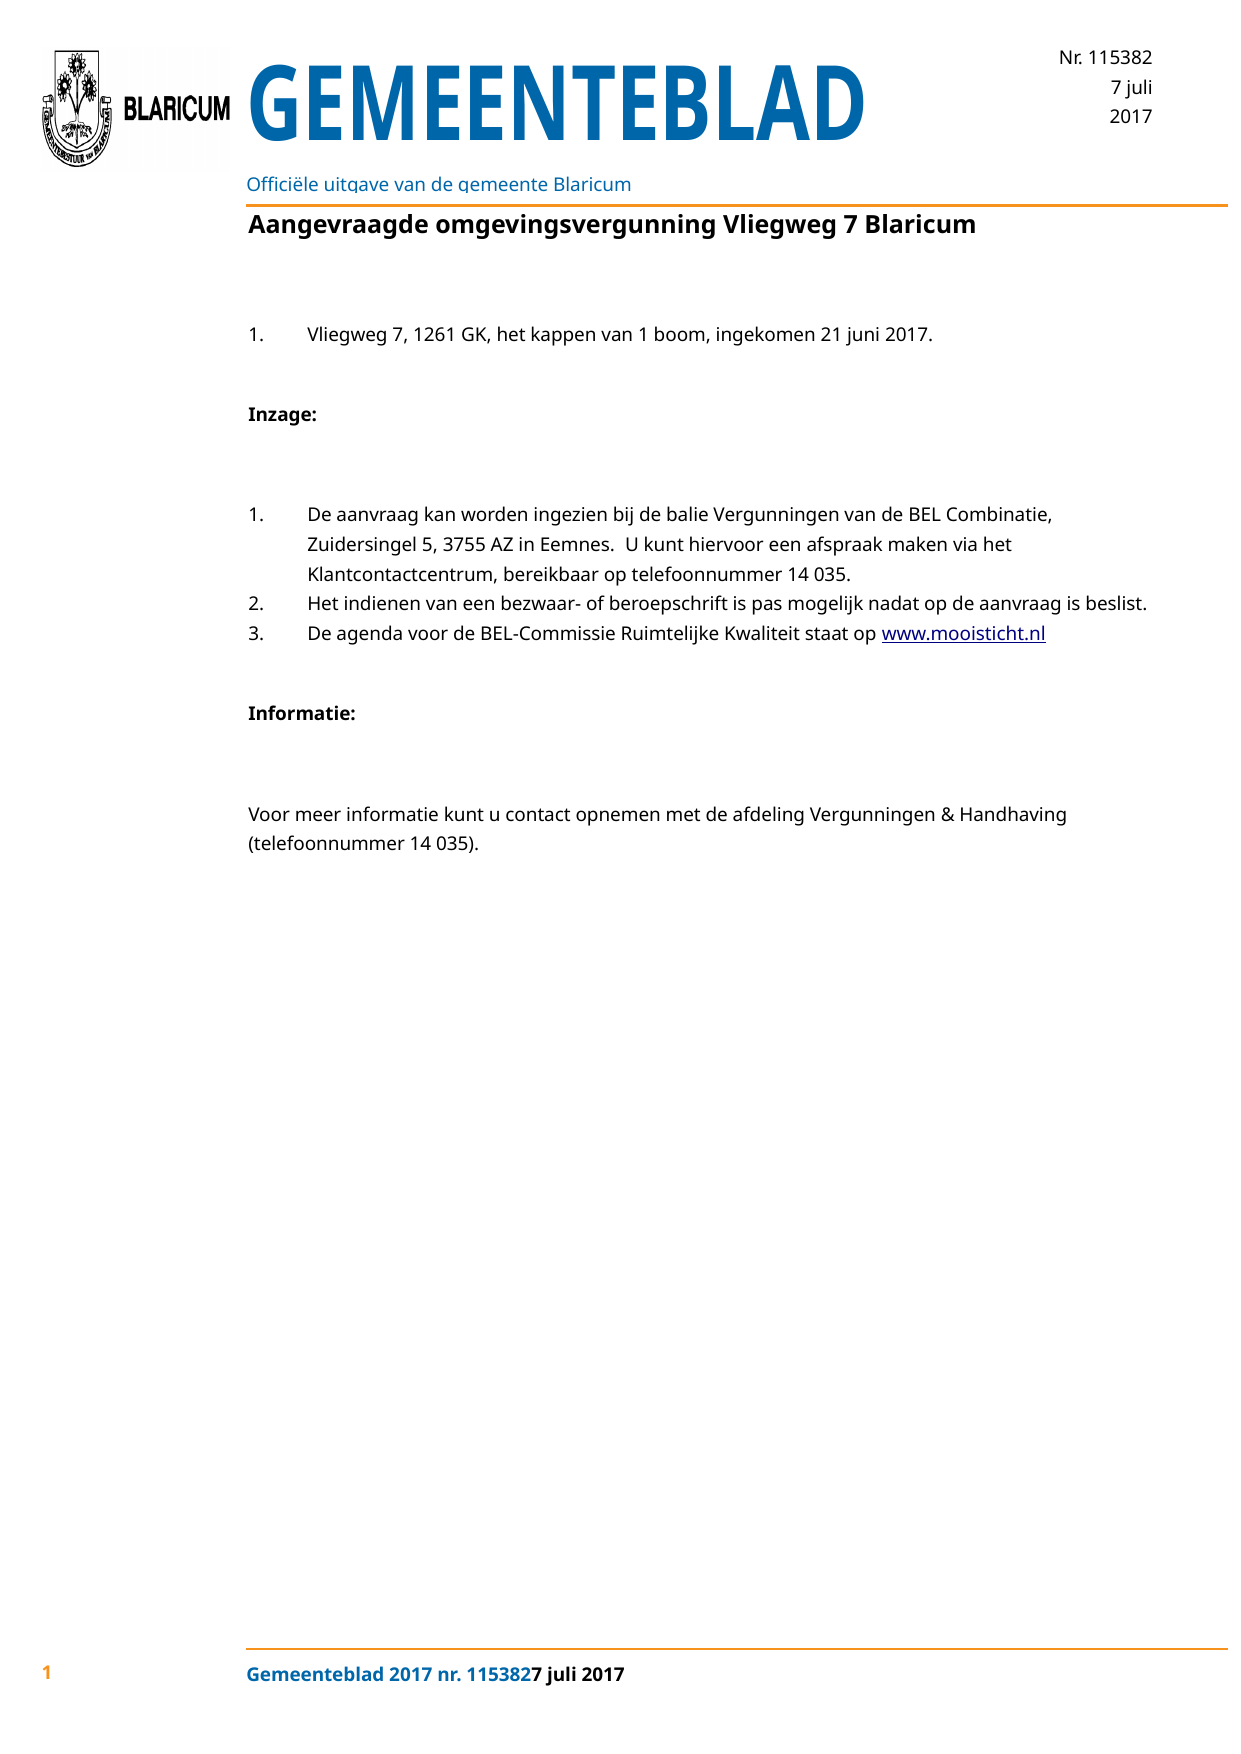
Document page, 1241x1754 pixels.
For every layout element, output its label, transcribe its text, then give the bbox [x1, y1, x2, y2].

list De agenda voor de BEL-Commissie Ruimtelijke Kwaliteit staat op www.mooisticht.nl [248, 620, 1152, 646]
picture [41, 47, 231, 172]
text Inzage: [248, 401, 1152, 426]
list Het indienen van een bezwaar- of beroepschrift is pas mogelijk nadat op de aanvraag is beslist. [248, 590, 1152, 616]
text Voor meer informatie kunt u contact opnemen met de afdeling Vergunningen & Handhaving (telefoonnummer 14 035). [248, 801, 1152, 856]
list De aanvraag kan worden ingezien bij de balie Vergunningen van de BEL Combinatie, Zuidersingel 5, 3755 AZ in Eemnes. U kunt hiervoor een afspraak maken via het Klantcontactcentrum, bereikbaar op telefoonnummer 14 035. [248, 502, 1152, 586]
text Aangevraagde omgevingsvergunning Vliegweg 7 Blaricum [248, 207, 1152, 241]
list Vliegweg 7, 1261 GK, het kappen van 1 boom, ingekomen 21 juni 2017. [248, 321, 1152, 346]
text Informatie: [248, 700, 1152, 726]
